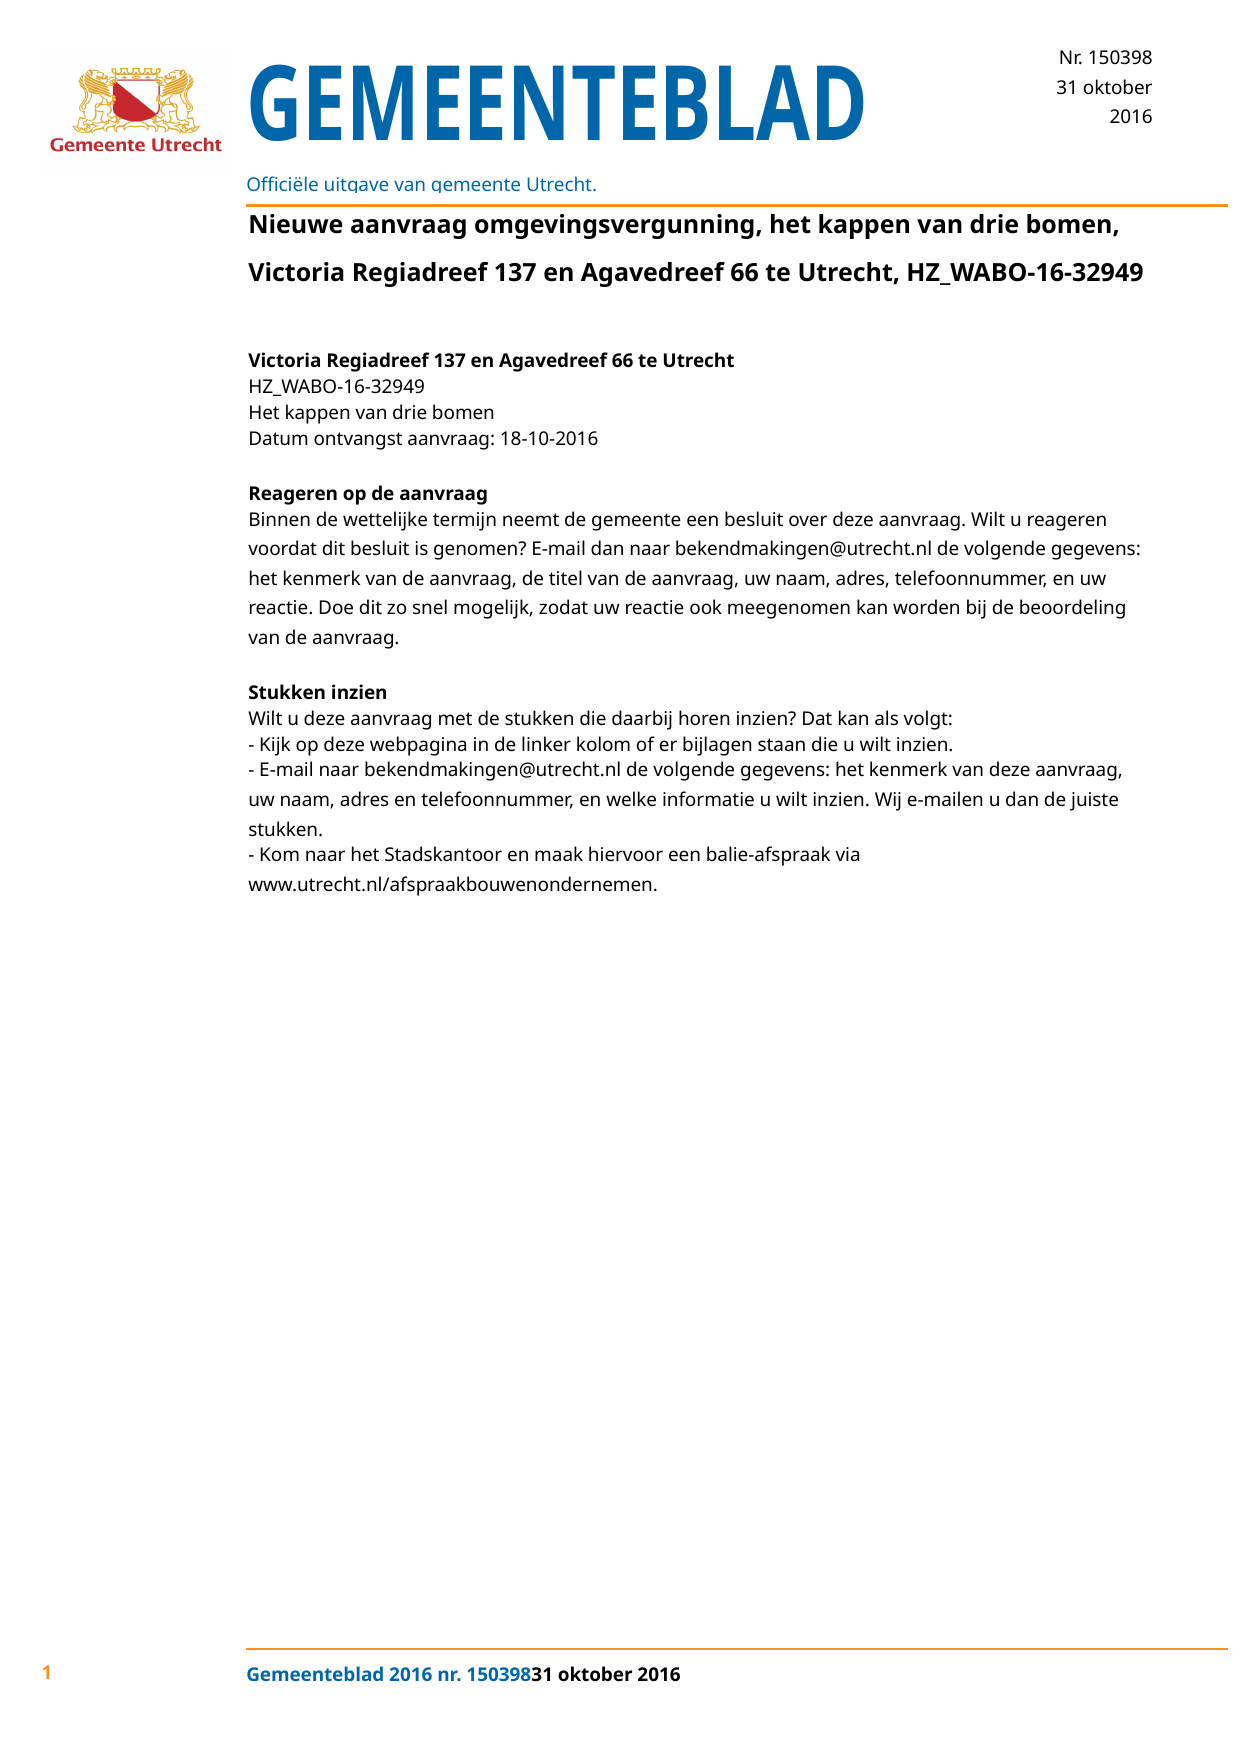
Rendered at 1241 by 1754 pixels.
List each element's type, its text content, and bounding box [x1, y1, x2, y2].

table_cell Wilt u deze aanvraag met de stukken die daarbij horen inzien? Dat kan als volgt: [248, 705, 1152, 731]
table_cell Stukken inzien [248, 680, 1152, 705]
table_cell Het kappen van drie bomen [248, 399, 1152, 425]
table_cell - Kijk op deze webpagina in de linker kolom of er bijlagen staan die u wilt inzien. [248, 731, 1152, 757]
picture [41, 47, 231, 172]
text Nieuwe aanvraag omgevingsvergunning, het kappen van drie bomen, Victoria Regiadreef 137 en Agavedreef 66 te Utrecht, HZ_WABO-16-32949 [248, 207, 1152, 288]
table_header Victoria Regiadreef 137 en Agavedreef 66 te Utrecht [248, 348, 1152, 373]
table_cell Datum ontvangst aanvraag: 18-10-2016 [248, 425, 1152, 480]
table_cell - Kom naar het Stadskantoor en maak hiervoor een balie-afspraak via www.utrecht.nl/afspraakbouwenondernemen. [248, 842, 1152, 897]
table_cell Reageren op de aanvraag [248, 480, 1152, 506]
table_cell HZ_WABO-16-32949 [248, 373, 1152, 399]
table_cell - E-mail naar bekendmakingen@utrecht.nl de volgende gegevens: het kenmerk van deze aanvraag, uw naam, adres en telefoonnummer, en welke informatie u wilt inzien. Wij e-mailen u dan de juiste stukken. [248, 757, 1152, 842]
table_cell Binnen de wettelijke termijn neemt de gemeente een besluit over deze aanvraag. Wilt u reageren voordat dit besluit is genomen? E-mail dan naar bekendmakingen@utrecht.nl de volgende gegevens: het kenmerk van de aanvraag, de titel van de aanvraag, uw naam, adres, telefoonnummer, en uw reactie. Doe dit zo snel mogelijk, zodat uw reactie ook meegenomen kan worden bij de beoordeling van de aanvraag. [248, 506, 1152, 679]
